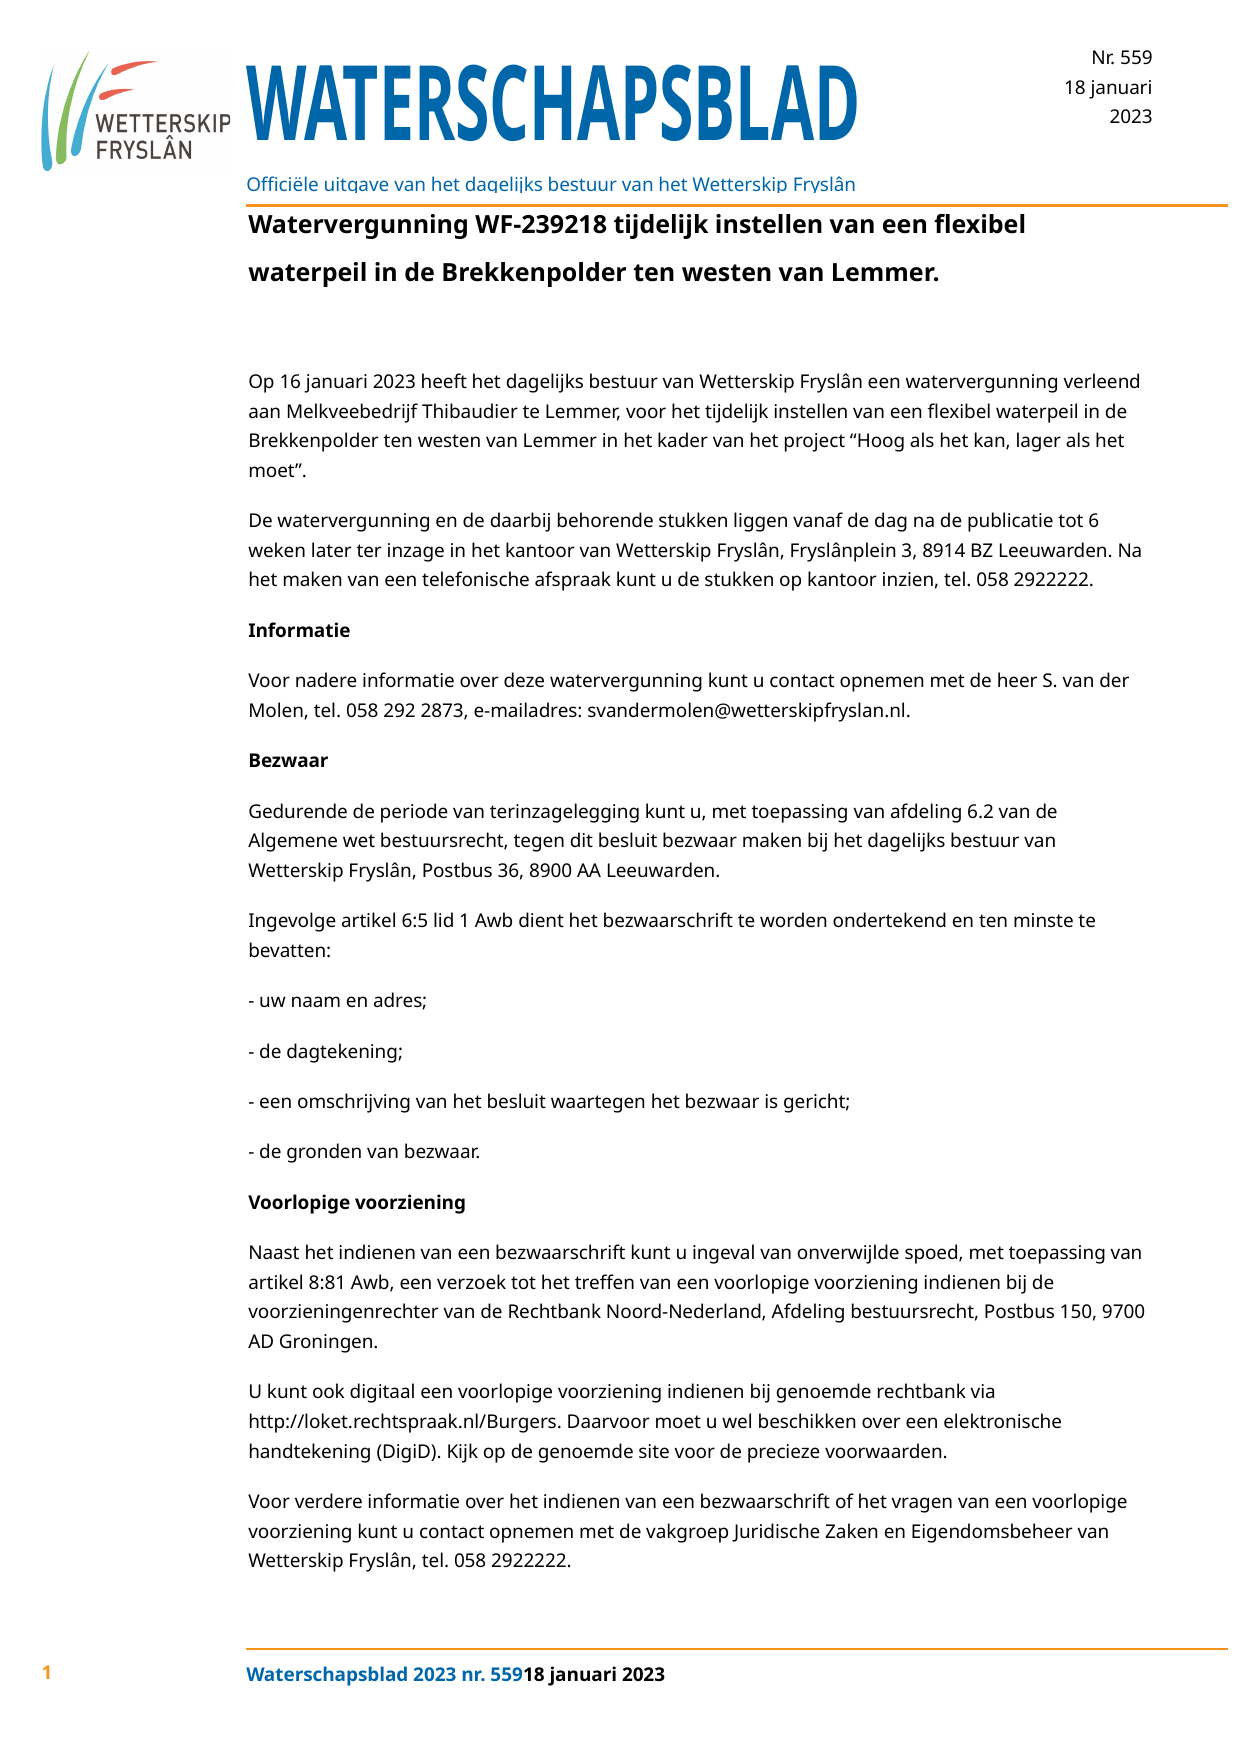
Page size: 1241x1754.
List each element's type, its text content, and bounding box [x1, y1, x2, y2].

text - een omschrijving van het besluit waartegen het bezwaar is gericht; [248, 1088, 1152, 1114]
text De watervergunning en de daarbij behorende stukken liggen vanaf de dag na de publicatie tot 6 weken later ter inzage in het kantoor van Wetterskip Fryslân, Fryslânplein 3, 8914 BZ Leeuwarden. Na het maken van een telefonische afspraak kunt u de stukken op kantoor inzien, tel. 058 2922222. [248, 507, 1152, 592]
text - de gronden van bezwaar. [248, 1139, 1152, 1164]
text - uw naam en adres; [248, 987, 1152, 1013]
text Voorlopige voorziening [248, 1189, 1152, 1215]
text Informatie [248, 617, 1152, 643]
text Gedurende de periode van terinzagelegging kunt u, met toepassing van afdeling 6.2 van de Algemene wet bestuursrecht, tegen dit besluit bezwaar maken bij het dagelijks bestuur van Wetterskip Fryslân, Postbus 36, 8900 AA Leeuwarden. [248, 798, 1152, 883]
text Op 16 januari 2023 heeft het dagelijks bestuur van Wetterskip Fryslân een watervergunning verleend aan Melkveebedrijf Thibaudier te Lemmer, voor het tijdelijk instellen van een flexibel waterpeil in de Brekkenpolder ten westen van Lemmer in het kader van het project “Hoog als het kan, lager als het moet”. [248, 368, 1152, 483]
text Ingevolge artikel 6:5 lid 1 Awb dient het bezwaarschrift te worden ondertekend en ten minste te bevatten: [248, 907, 1152, 963]
text - de dagtekening; [248, 1038, 1152, 1064]
text Watervergunning WF-239218 tijdelijk instellen van een flexibel waterpeil in de Brekkenpolder ten westen van Lemmer. [248, 207, 1152, 288]
text Naast het indienen van een bezwaarschrift kunt u ingeval van onverwijlde spoed, met toepassing van artikel 8:81 Awb, een verzoek tot het treffen van een voorlopige voorziening indienen bij de voorzieningenrechter van de Rechtbank Noord-Nederland, Afdeling bestuursrecht, Postbus 150, 9700 AD Groningen. [248, 1239, 1152, 1354]
text Voor nadere informatie over deze watervergunning kunt u contact opnemen met de heer S. van der Molen, tel. 058 292 2873, e-mailadres: svandermolen@wetterskipfryslan.nl. [248, 667, 1152, 723]
text U kunt ook digitaal een voorlopige voorziening indienen bij genoemde rechtbank via http://loket.rechtspraak.nl/Burgers. Daarvoor moet u wel beschikken over een elektronische handtekening (DigiD). Kijk op de genoemde site voor de precieze voorwaarden. [248, 1379, 1152, 1464]
text Voor verdere informatie over het indienen van een bezwaarschrift of het vragen van een voorlopige voorziening kunt u contact opnemen met de vakgroep Juridische Zaken en Eigendomsbeheer van Wetterskip Fryslân, tel. 058 2922222. [248, 1488, 1152, 1573]
picture [41, 47, 231, 172]
text Bezwaar [248, 747, 1152, 773]
